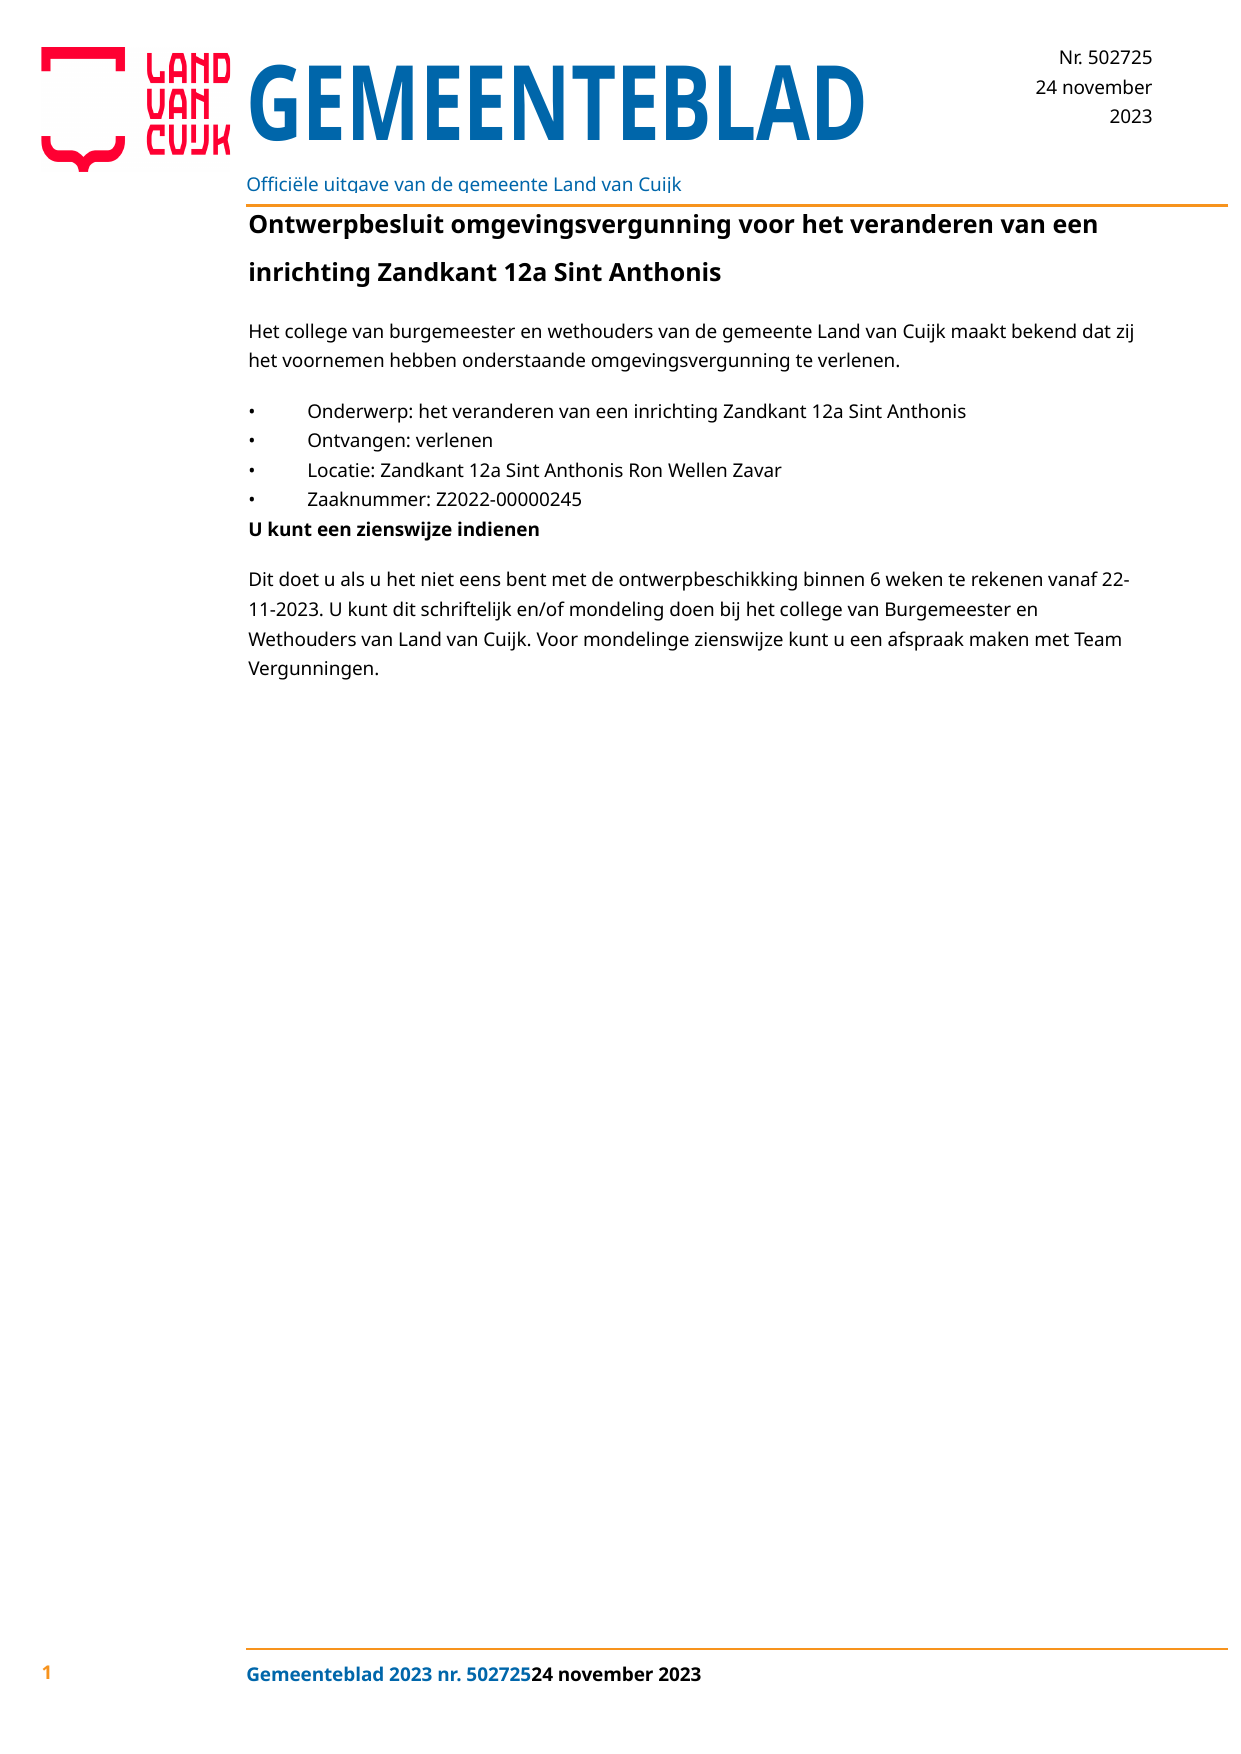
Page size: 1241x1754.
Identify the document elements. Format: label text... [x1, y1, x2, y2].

list Onderwerp: het veranderen van een inrichting Zandkant 12a Sint Anthonis [248, 398, 1152, 424]
text Het college van burgemeester en wethouders van de gemeente Land van Cuijk maakt bekend dat zij het voornemen hebben onderstaande omgevingsvergunning te verlenen. [248, 318, 1152, 373]
text Dit doet u als u het niet eens bent met de ontwerpbeschikking binnen 6 weken te rekenen vanaf 22-11-2023. U kunt dit schriftelijk en/of mondeling doen bij het college van Burgemeester en Wethouders van Land van Cuijk. Voor mondelinge zienswijze kunt u een afspraak maken met Team Vergunningen. [248, 567, 1152, 681]
text Ontwerpbesluit omgevingsvergunning voor het veranderen van een inrichting Zandkant 12a Sint Anthonis [248, 207, 1152, 288]
list Locatie: Zandkant 12a Sint Anthonis Ron Wellen Zavar [248, 457, 1152, 483]
list Zaaknummer: Z2022-00000245 [248, 487, 1152, 512]
picture [41, 47, 231, 172]
list Ontvangen: verlenen [248, 427, 1152, 453]
text U kunt een zienswijze indienen [248, 516, 1152, 542]
